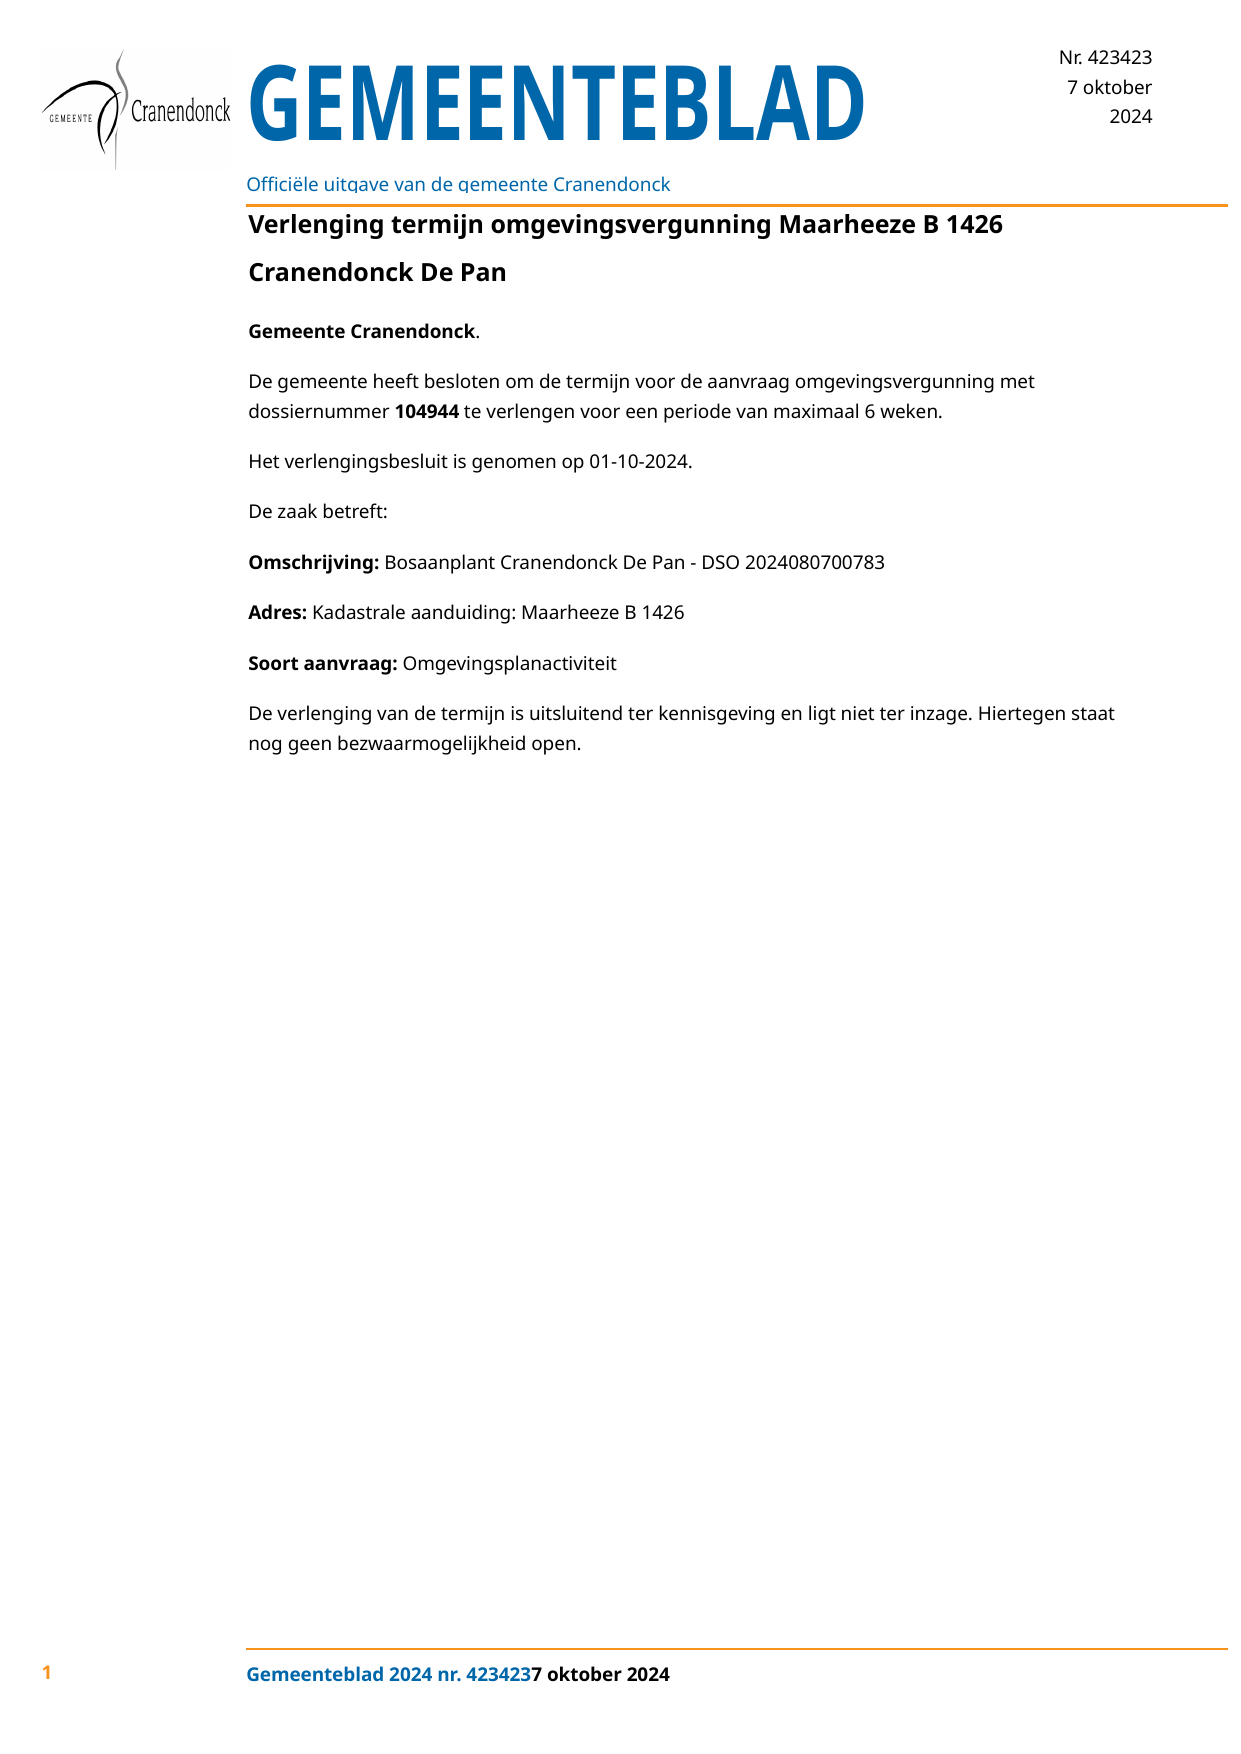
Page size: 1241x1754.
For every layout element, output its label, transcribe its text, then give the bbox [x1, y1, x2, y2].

text De gemeente heeft besloten om de termijn voor de aanvraag omgevingsvergunning met dossiernummer 104944 te verlengen voor een periode van maximaal 6 weken. [248, 368, 1152, 424]
text De zaak betreft: [248, 499, 1152, 524]
picture [41, 47, 231, 172]
text Adres: Kadastrale aanduiding: Maarheeze B 1426 [248, 599, 1152, 625]
text Het verlengingsbesluit is genomen op 01-10-2024. [248, 448, 1152, 474]
text Omschrijving: Bosaanplant Cranendonck De Pan - DSO 2024080700783 [248, 549, 1152, 575]
text Gemeente Cranendonck. [248, 318, 1152, 344]
text Verlenging termijn omgevingsvergunning Maarheeze B 1426 Cranendonck De Pan [248, 207, 1152, 288]
text De verlenging van de termijn is uitsluitend ter kennisgeving en ligt niet ter inzage. Hiertegen staat nog geen bezwaarmogelijkheid open. [248, 700, 1152, 756]
text Soort aanvraag: Omgevingsplanactiviteit [248, 650, 1152, 676]
